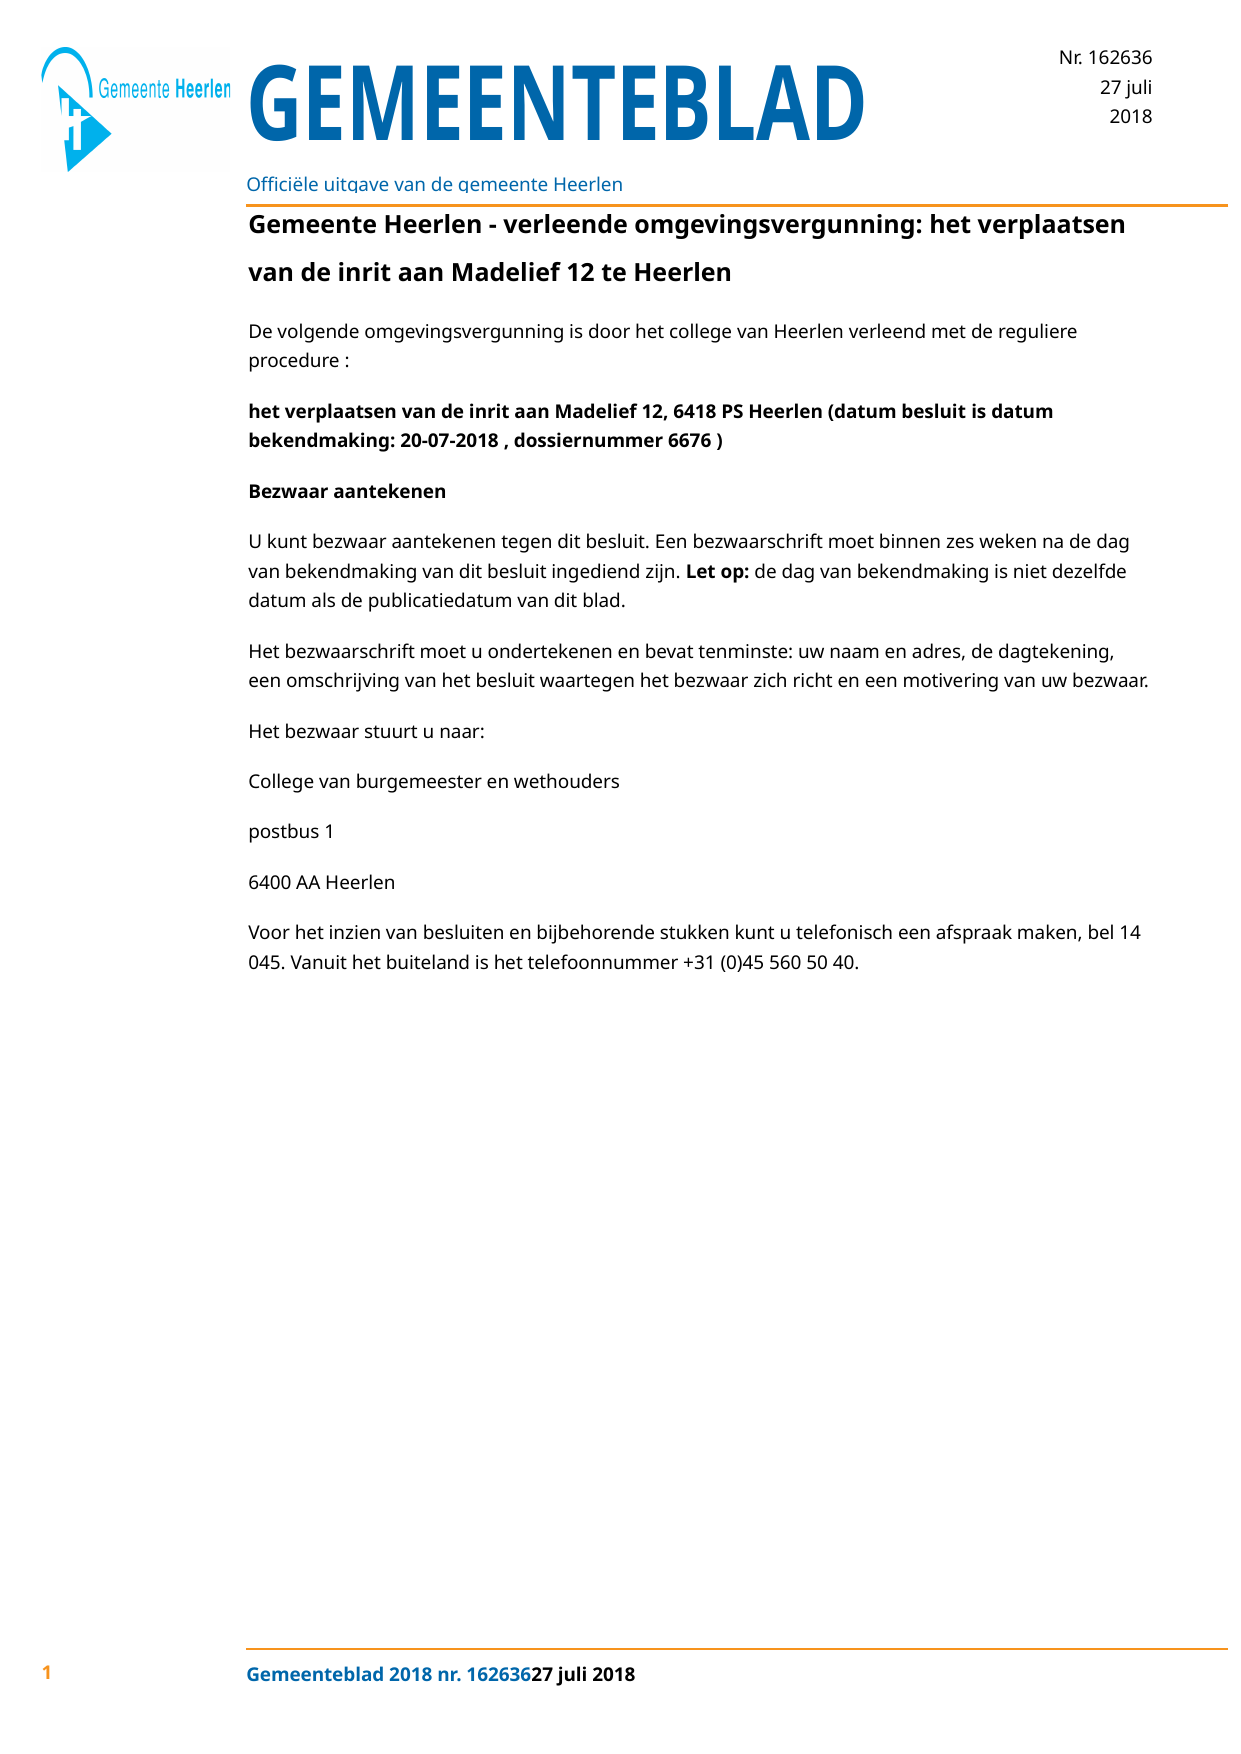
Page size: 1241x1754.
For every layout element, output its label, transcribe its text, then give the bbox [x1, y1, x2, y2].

text Voor het inzien van besluiten en bijbehorende stukken kunt u telefonisch een afspraak maken, bel 14 045. Vanuit het buiteland is het telefoonnummer +31 (0)45 560 50 40. [248, 919, 1152, 975]
text College van burgemeester en wethouders [248, 768, 1152, 794]
text 6400 AA Heerlen [248, 869, 1152, 895]
text Het bezwaar stuurt u naar: [248, 718, 1152, 744]
text postbus 1 [248, 819, 1152, 844]
picture [41, 47, 58, 70]
text Bezwaar aantekenen [248, 478, 1152, 504]
text het verplaatsen van de inrit aan Madelief 12, 6418 PS Heerlen (datum besluit is datum bekendmaking: 20-07-2018 , dossiernummer 6676 ) [248, 398, 1152, 453]
text U kunt bezwaar aantekenen tegen dit besluit. Een bezwaarschrift moet binnen zes weken na de dag van bekendmaking van dit besluit ingediend zijn. Let op: de dag van bekendmaking is niet dezelfde datum als de publicatiedatum van dit blad. [248, 528, 1152, 613]
text Gemeente Heerlen - verleende omgevingsvergunning: het verplaatsen van de inrit aan Madelief 12 te Heerlen [248, 207, 1152, 288]
text De volgende omgevingsvergunning is door het college van Heerlen verleend met de reguliere procedure : [248, 318, 1152, 373]
text Het bezwaarschrift moet u ondertekenen en bevat tenminste: uw naam en adres, de dagtekening, een omschrijving van het besluit waartegen het bezwaar zich richt en een motivering van uw bezwaar. [248, 638, 1152, 693]
picture [41, 47, 231, 172]
